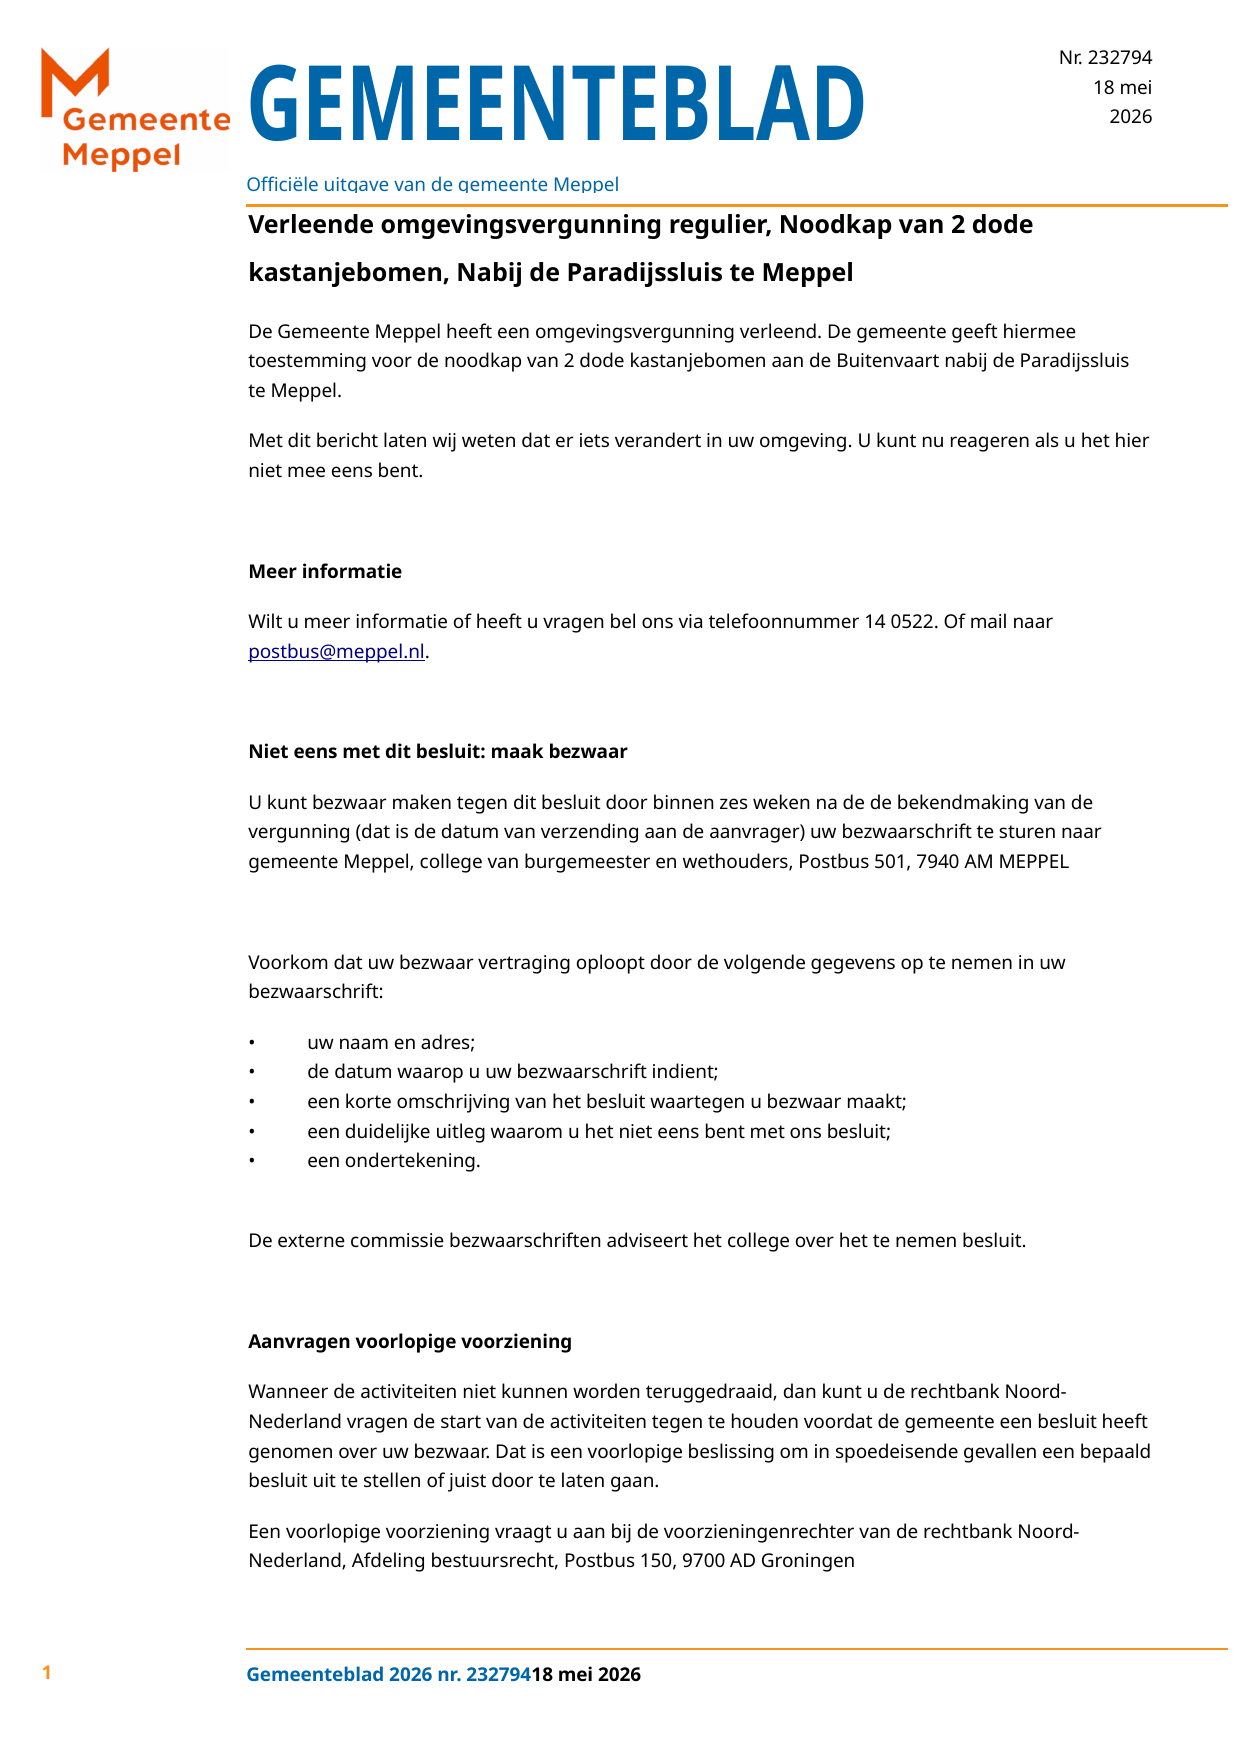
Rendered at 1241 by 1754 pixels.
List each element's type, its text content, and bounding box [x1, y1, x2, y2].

picture [41, 47, 231, 172]
text Een voorlopige voorziening vraagt u aan bij de voorzieningenrechter van de rechtbank Noord-Nederland, Afdeling bestuursrecht, Postbus 150, 9700 AD Groningen [248, 1518, 1152, 1573]
text Wilt u meer informatie of heeft u vragen bel ons via telefoonnummer 14 0522. Of mail naar postbus@meppel.nl. [248, 608, 1152, 664]
text Voorkom dat uw bezwaar vertraging oploopt door de volgende gegevens op te nemen in uw bezwaarschrift: [248, 949, 1152, 1004]
text Niet eens met dit besluit: maak bezwaar [248, 739, 1152, 764]
text U kunt bezwaar maken tegen dit besluit door binnen zes weken na de de bekendmaking van de vergunning (dat is de datum van verzending aan de aanvrager) uw bezwaarschrift te sturen naar gemeente Meppel, college van burgemeester en wethouders, Postbus 501, 7940 AM MEPPEL [248, 789, 1152, 874]
list een duidelijke uitleg waarom u het niet eens bent met ons besluit; [248, 1118, 1152, 1144]
text De externe commissie bezwaarschriften adviseert het college over het te nemen besluit. [248, 1227, 1152, 1253]
text Verleende omgevingsvergunning regulier, Noodkap van 2 dode kastanjebomen, Nabij de Paradijssluis te Meppel [248, 207, 1152, 288]
list de datum waarop u uw bezwaarschrift indient; [248, 1059, 1152, 1084]
text Meer informatie [248, 558, 1152, 584]
text Wanneer de activiteiten niet kunnen worden teruggedraaid, dan kunt u de rechtbank Noord-Nederland vragen de start van de activiteiten tegen te houden voordat de gemeente een besluit heeft genomen over uw bezwaar. Dat is een voorlopige beslissing om in spoedeisende gevallen een bepaald besluit uit te stellen of juist door te laten gaan. [248, 1379, 1152, 1493]
text Met dit bericht laten wij weten dat er iets verandert in uw omgeving. U kunt nu reageren als u het hier niet mee eens bent. [248, 427, 1152, 483]
text De Gemeente Meppel heeft een omgevingsvergunning verleend. De gemeente geeft hiermee toestemming voor de noodkap van 2 dode kastanjebomen aan de Buitenvaart nabij de Paradijssluis te Meppel. [248, 318, 1152, 403]
list een korte omschrijving van het besluit waartegen u bezwaar maakt; [248, 1088, 1152, 1114]
list uw naam en adres; [248, 1029, 1152, 1055]
text Aanvragen voorlopige voorziening [248, 1328, 1152, 1354]
list een ondertekening. [248, 1147, 1152, 1173]
